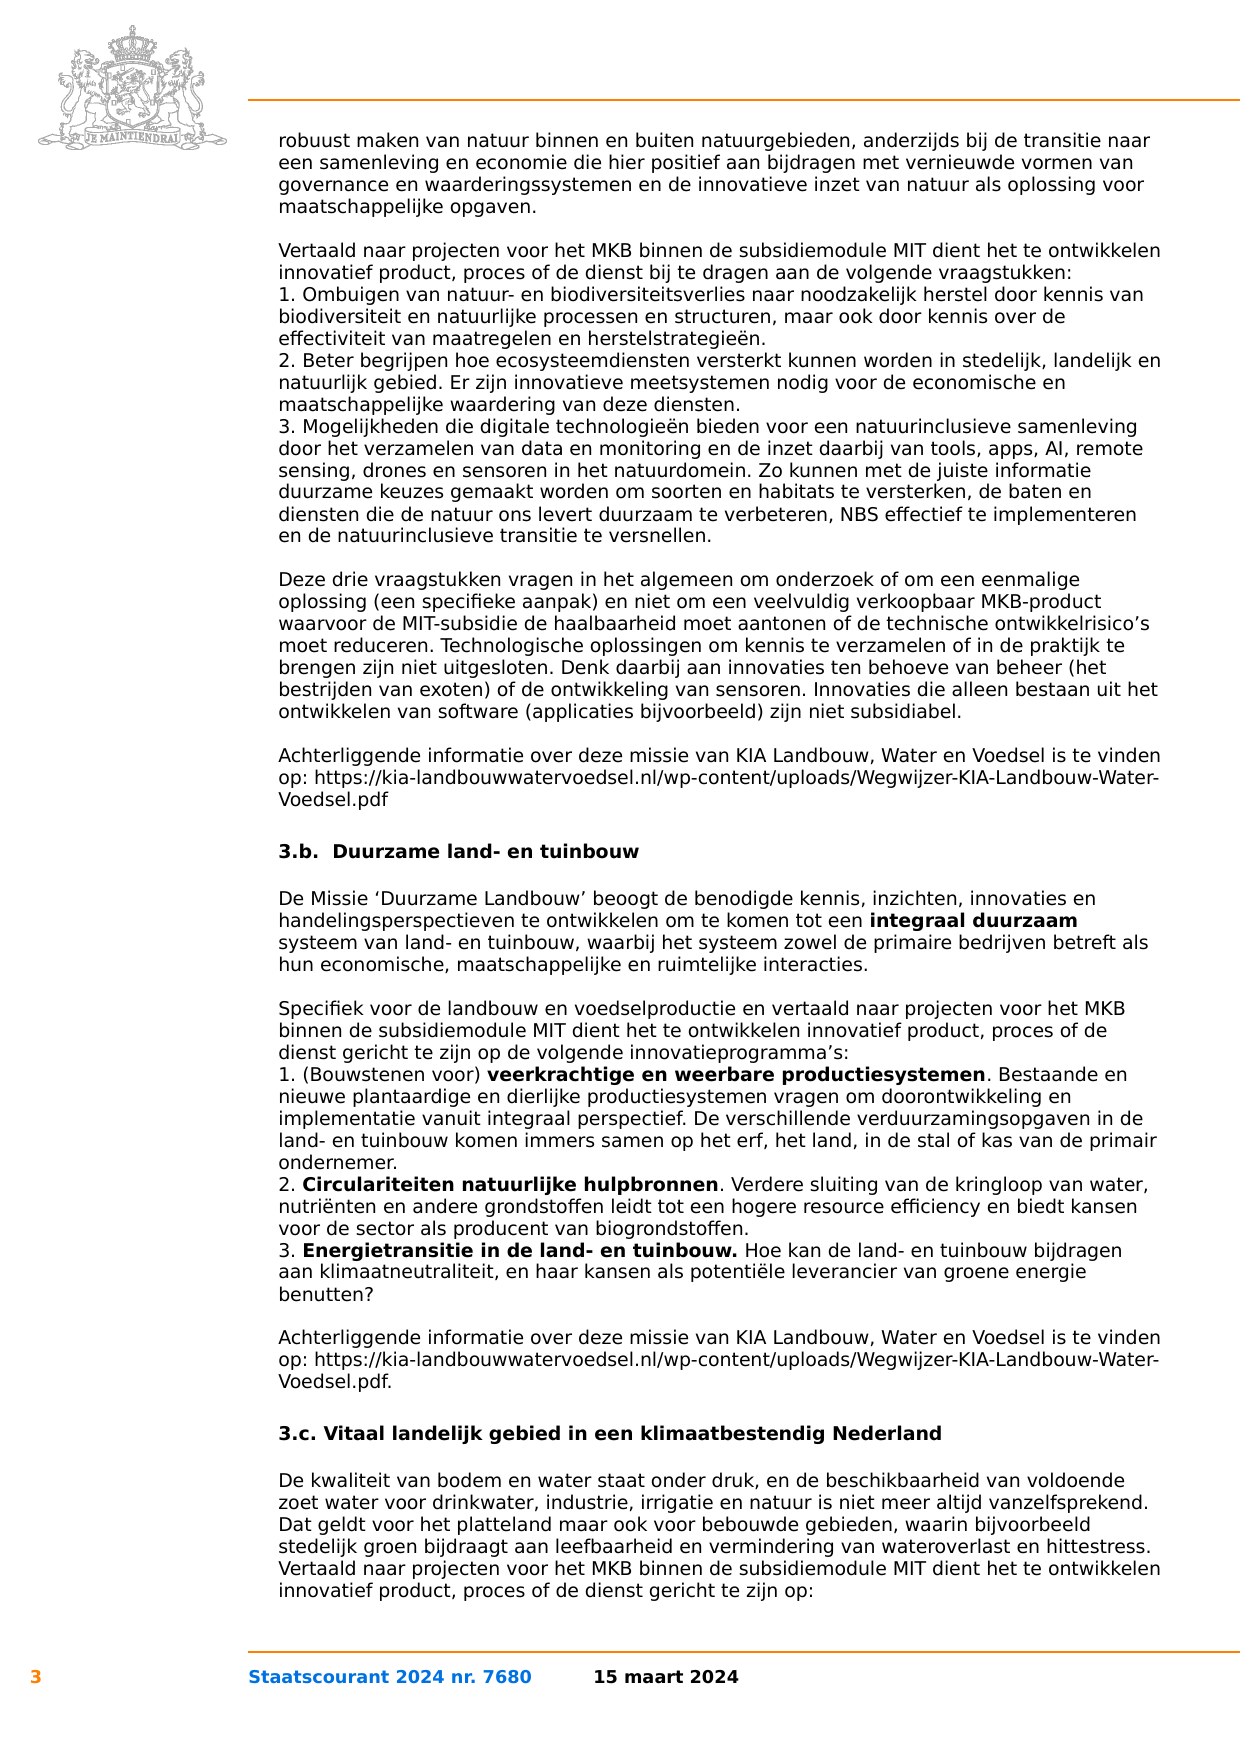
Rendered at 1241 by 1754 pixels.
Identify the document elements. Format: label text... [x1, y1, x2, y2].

text Vertaald naar projecten voor het MKB binnen de subsidiemodule MIT dient het te ontwikkelen innovatief product, proces of de dienst bij te dragen aan de volgende vraagstukken: [278, 240, 1163, 284]
text 3. Energietransitie in de land- en tuinbouw. Hoe kan de land- en tuinbouw bijdragen aan klimaatneutraliteit, en haar kansen als potentiële leverancier van groene energie benutten? [278, 1239, 1163, 1305]
text 2. Circulariteiten natuurlijke hulpbronnen. Verdere sluiting van de kringloop van water, nutriënten en andere grondstoffen leidt tot een hogere resource efficiency en biedt kansen voor de sector als producent van biogrondstoffen. [278, 1173, 1163, 1239]
text Specifiek voor de landbouw en voedselproductie en vertaald naar projecten voor het MKB binnen de subsidiemodule MIT dient het te ontwikkelen innovatief product, proces of de dienst gericht te zijn op de volgende innovatieprogramma’s: [278, 998, 1163, 1064]
text De kwaliteit van bodem en water staat onder druk, en de beschikbaarheid van voldoende zoet water voor drinkwater, industrie, irrigatie en natuur is niet meer altijd vanzelfsprekend. Dat geldt voor het platteland maar ook voor bebouwde gebieden, waarin bijvoorbeeld stedelijk groen bijdraagt aan leefbaarheid en vermindering van wateroverlast en hittestress. Vertaald naar projecten voor het MKB binnen de subsidiemodule MIT dient het te ontwikkelen innovatief product, proces of de dienst gericht te zijn op: [278, 1470, 1163, 1602]
text Achterliggende informatie over deze missie van KIA Landbouw, Water en Voedsel is te vinden op: https://kia-landbouwwatervoedsel.nl/wp-content/uploads/Wegwijzer-KIA-Landbouw-Water-Voedsel.pdf [278, 745, 1163, 811]
text Deze drie vraagstukken vragen in het algemeen om onderzoek of om een eenmalige oplossing (een specifieke aanpak) en niet om een veelvuldig verkoopbaar MKB-product waarvoor de MIT-subsidie de haalbaarheid moet aantonen of de technische ontwikkelrisico’s moet reduceren. Technologische oplossingen om kennis te verzamelen of in de praktijk te brengen zijn niet uitgesloten. Denk daarbij aan innovaties ten behoeve van beheer (het bestrijden van exoten) of de ontwikkeling van sensoren. Innovaties die alleen bestaan uit het ontwikkelen van software (applicaties bijvoorbeeld) zijn niet subsidiabel. [278, 569, 1163, 723]
picture [38, 25, 227, 150]
text 3. Mogelijkheden die digitale technologieën bieden voor een natuurinclusieve samenleving door het verzamelen van data en monitoring en de inzet daarbij van tools, apps, AI, remote sensing, drones en sensoren in het natuurdomein. Zo kunnen met de juiste informatie duurzame keuzes gemaakt worden om soorten en habitats te versterken, de baten en diensten die de natuur ons levert duurzaam te verbeteren, NBS effectief te implementeren en de natuurinclusieve transitie te versnellen. [278, 416, 1163, 547]
subtitle 3.c. Vitaal landelijk gebied in een klimaatbestendig Nederland [278, 1423, 1163, 1445]
text 1. Ombuigen van natuur- en biodiversiteitsverlies naar noodzakelijk herstel door kennis van biodiversiteit en natuurlijke processen en structuren, maar ook door kennis over de effectiviteit van maatregelen en herstelstrategieën. [278, 284, 1163, 349]
text Achterliggende informatie over deze missie van KIA Landbouw, Water en Voedsel is te vinden op: https://kia-landbouwwatervoedsel.nl/wp-content/uploads/Wegwijzer-KIA-Landbouw-Water-Voedsel.pdf. [278, 1327, 1163, 1393]
text robuust maken van natuur binnen en buiten natuurgebieden, anderzijds bij de transitie naar een samenleving en economie die hier positief aan bijdragen met vernieuwde vormen van governance en waarderingssystemen en de innovatieve inzet van natuur als oplossing voor maatschappelijke opgaven. [278, 130, 1163, 218]
subtitle 3.b. Duurzame land- en tuinbouw [278, 841, 1163, 863]
text De Missie ‘Duurzame Landbouw’ beoogt de benodigde kennis, inzichten, innovaties en handelingsperspectieven te ontwikkelen om te komen tot een integraal duurzaam systeem van land- en tuinbouw, waarbij het systeem zowel de primaire bedrijven betreft als hun economische, maatschappelijke en ruimtelijke interacties. [278, 888, 1163, 976]
text 2. Beter begrijpen hoe ecosysteemdiensten versterkt kunnen worden in stedelijk, landelijk en natuurlijk gebied. Er zijn innovatieve meetsystemen nodig voor de economische en maatschappelijke waardering van deze diensten. [278, 349, 1163, 416]
text 1. (Bouwstenen voor) veerkrachtige en weerbare productiesystemen. Bestaande en nieuwe plantaardige en dierlijke productiesystemen vragen om doorontwikkeling en implementatie vanuit integraal perspectief. De verschillende verduurzamingsopgaven in de land- en tuinbouw komen immers samen op het erf, het land, in de stal of kas van de primair ondernemer. [278, 1064, 1163, 1173]
